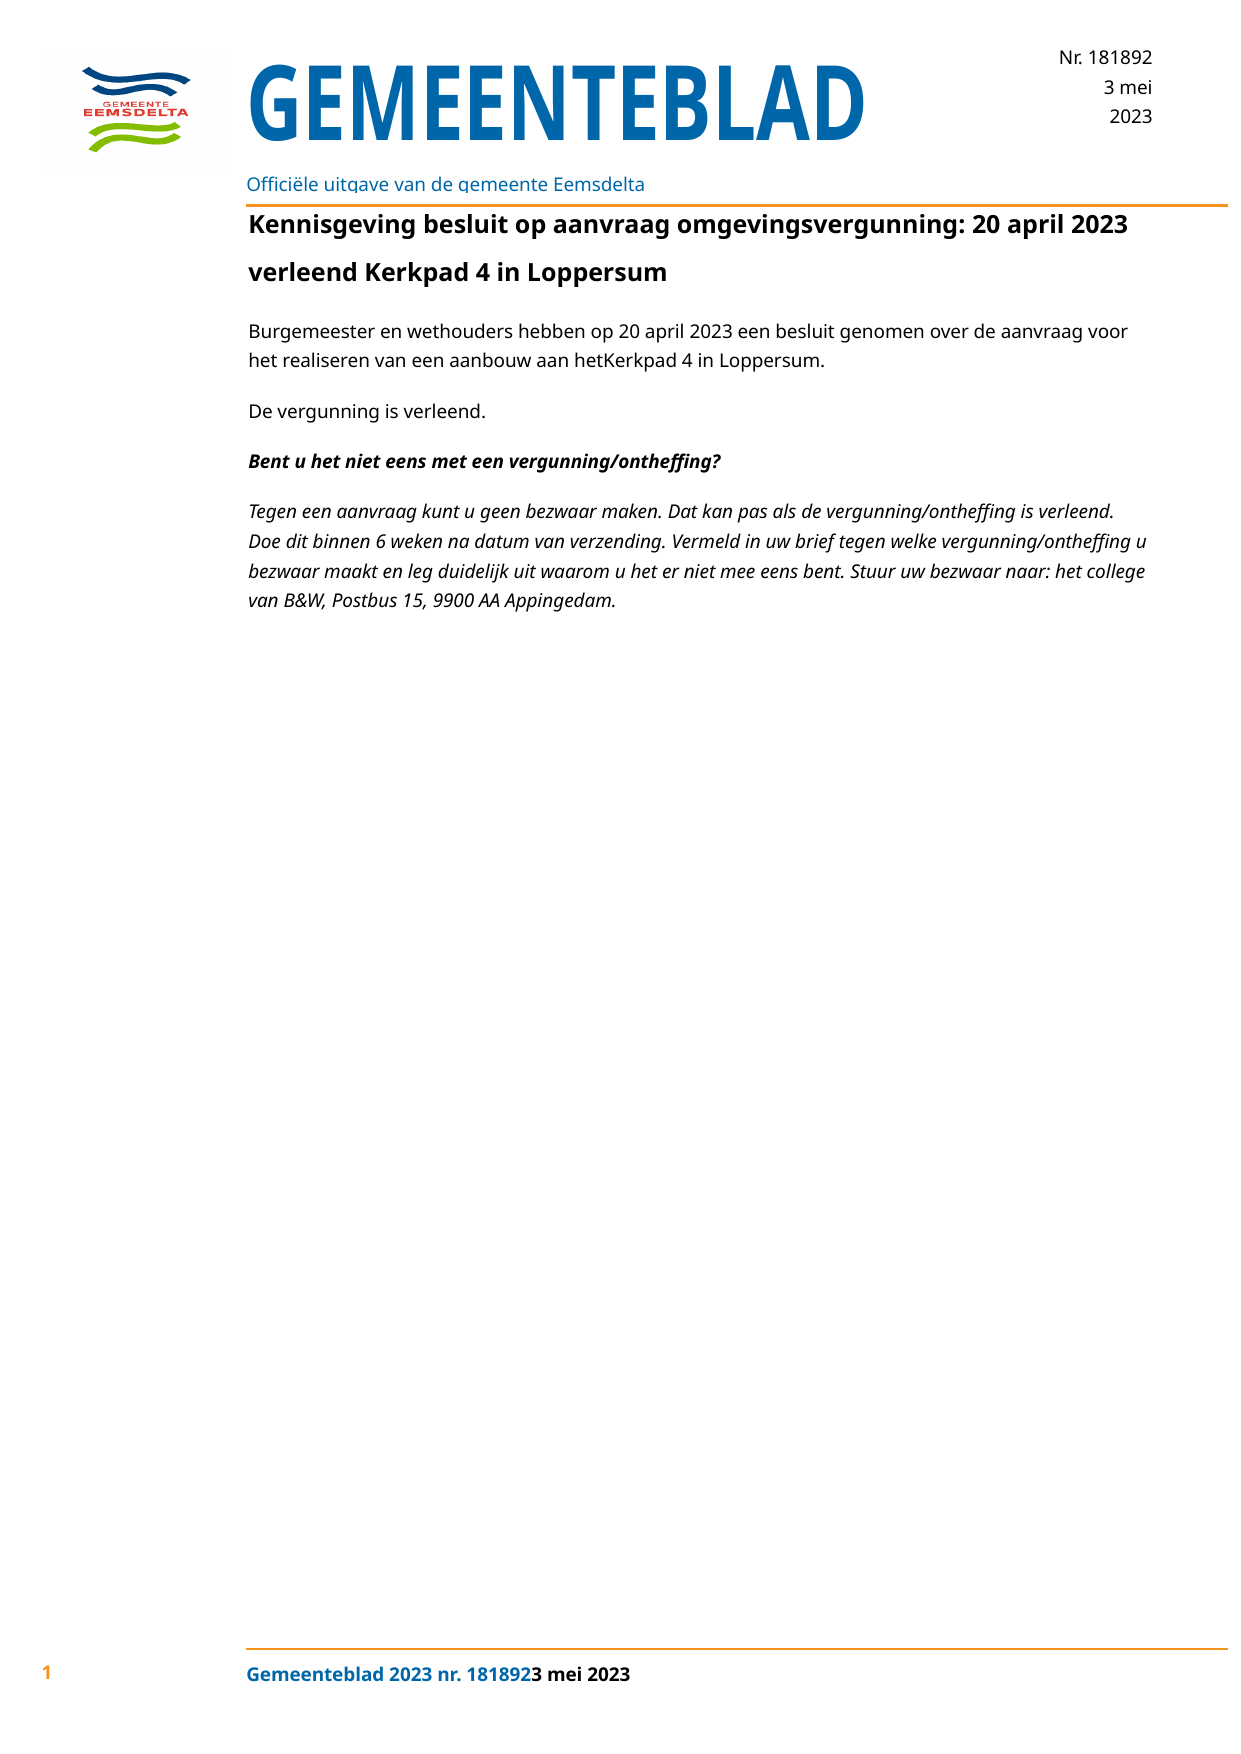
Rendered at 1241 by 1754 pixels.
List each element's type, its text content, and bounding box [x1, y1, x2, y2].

text De vergunning is verleend. [248, 398, 1152, 424]
picture [41, 47, 231, 172]
text Tegen een aanvraag kunt u geen bezwaar maken. Dat kan pas als de vergunning/ontheffing is verleend. Doe dit binnen 6 weken na datum van verzending. Vermeld in uw brief tegen welke vergunning/ontheffing u bezwaar maakt en leg duidelijk uit waarom u het er niet mee eens bent. Stuur uw bezwaar naar: het college van B&W, Postbus 15, 9900 AA Appingedam. [248, 499, 1152, 613]
text Bent u het niet eens met een vergunning/ontheffing? [248, 448, 1152, 474]
text Kennisgeving besluit op aanvraag omgevingsvergunning: 20 april 2023 verleend Kerkpad 4 in Loppersum [248, 207, 1152, 288]
text Burgemeester en wethouders hebben op 20 april 2023 een besluit genomen over de aanvraag voor het realiseren van een aanbouw aan hetKerkpad 4 in Loppersum. [248, 318, 1152, 373]
